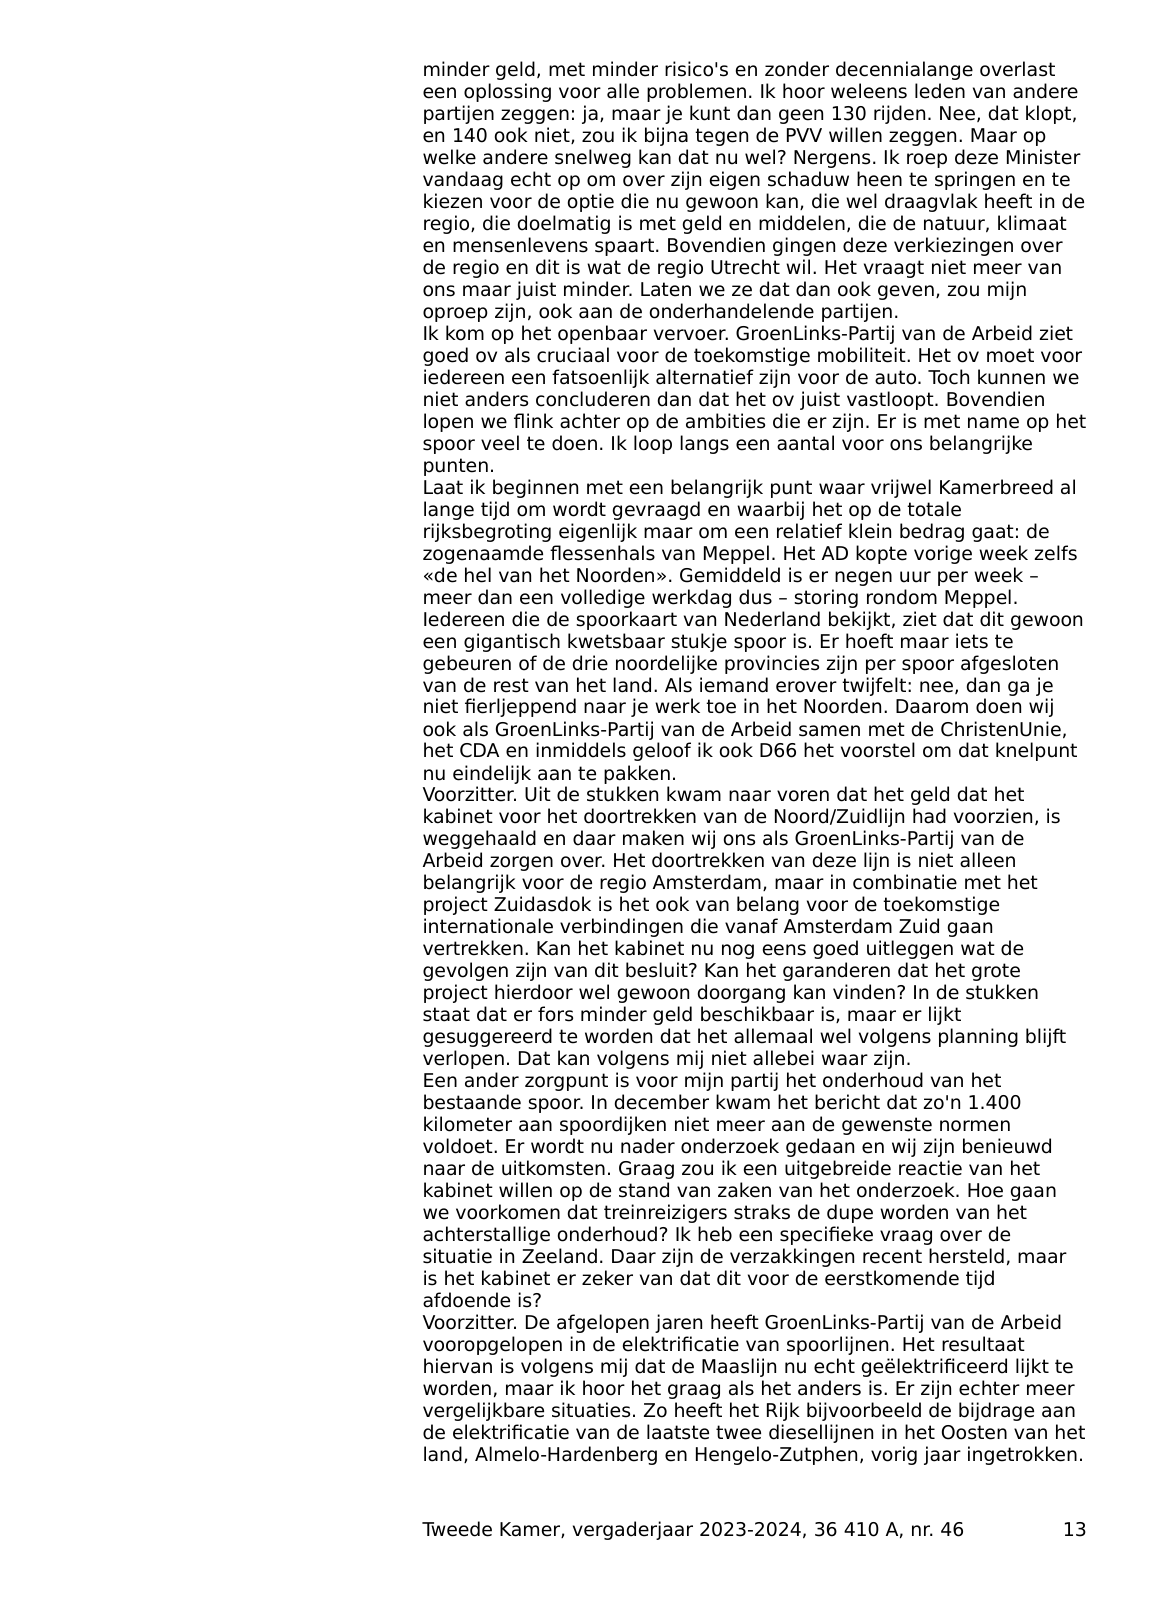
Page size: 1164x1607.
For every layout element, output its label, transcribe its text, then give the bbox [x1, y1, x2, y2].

text Laat ik beginnen met een belangrijk punt waar vrijwel Kamerbreed al lange tijd om wordt gevraagd en waarbij het op de totale rijksbegroting eigenlijk maar om een relatief klein bedrag gaat: de zogenaamde flessenhals van Meppel. Het AD kopte vorige week zelfs «de hel van het Noorden». Gemiddeld is er negen uur per week – meer dan een volledige werkdag dus – storing rondom Meppel. Iedereen die de spoorkaart van Nederland bekijkt, ziet dat dit gewoon een gigantisch kwetsbaar stukje spoor is. Er hoeft maar iets te gebeuren of de drie noordelijke provincies zijn per spoor afgesloten van de rest van het land. Als iemand erover twijfelt: nee, dan ga je niet fierljeppend naar je werk toe in het Noorden. Daarom doen wij ook als GroenLinks-Partij van de Arbeid samen met de ChristenUnie, het CDA en inmiddels geloof ik ook D66 het voorstel om dat knelpunt nu eindelijk aan te pakken. [422, 477, 1087, 784]
text Ik kom op het openbaar vervoer. GroenLinks-Partij van de Arbeid ziet goed ov als cruciaal voor de toekomstige mobiliteit. Het ov moet voor iedereen een fatsoenlijk alternatief zijn voor de auto. Toch kunnen we niet anders concluderen dan dat het ov juist vastloopt. Bovendien lopen we flink achter op de ambities die er zijn. Er is met name op het spoor veel te doen. Ik loop langs een aantal voor ons belangrijke punten. [422, 323, 1087, 477]
text Voorzitter. Uit de stukken kwam naar voren dat het geld dat het kabinet voor het doortrekken van de Noord/Zuidlijn had voorzien, is weggehaald en daar maken wij ons als GroenLinks-Partij van de Arbeid zorgen over. Het doortrekken van deze lijn is niet alleen belangrijk voor de regio Amsterdam, maar in combinatie met het project Zuidasdok is het ook van belang voor de toekomstige internationale verbindingen die vanaf Amsterdam Zuid gaan vertrekken. Kan het kabinet nu nog eens goed uitleggen wat de gevolgen zijn van dit besluit? Kan het garanderen dat het grote project hierdoor wel gewoon doorgang kan vinden? In de stukken staat dat er fors minder geld beschikbaar is, maar er lijkt gesuggereerd te worden dat het allemaal wel volgens planning blijft verlopen. Dat kan volgens mij niet allebei waar zijn. [422, 784, 1087, 1070]
text minder geld, met minder risico's en zonder decennialange overlast een oplossing voor alle problemen. Ik hoor weleens leden van andere partijen zeggen: ja, maar je kunt dan geen 130 rijden. Nee, dat klopt, en 140 ook niet, zou ik bijna tegen de PVV willen zeggen. Maar op welke andere snelweg kan dat nu wel? Nergens. Ik roep deze Minister vandaag echt op om over zijn eigen schaduw heen te springen en te kiezen voor de optie die nu gewoon kan, die wel draagvlak heeft in de regio, die doelmatig is met geld en middelen, die de natuur, klimaat en mensenlevens spaart. Bovendien gingen deze verkiezingen over de regio en dit is wat de regio Utrecht wil. Het vraagt niet meer van ons maar juist minder. Laten we ze dat dan ook geven, zou mijn oproep zijn, ook aan de onderhandelende partijen. [422, 59, 1087, 323]
text Voorzitter. De afgelopen jaren heeft GroenLinks-Partij van de Arbeid vooropgelopen in de elektrificatie van spoorlijnen. Het resultaat hiervan is volgens mij dat de Maaslijn nu echt geëlektrificeerd lijkt te worden, maar ik hoor het graag als het anders is. Er zijn echter meer vergelijkbare situaties. Zo heeft het Rijk bijvoorbeeld de bijdrage aan de elektrificatie van de laatste twee diesellijnen in het Oosten van het land, Almelo-Hardenberg en Hengelo-Zutphen, vorig jaar ingetrokken. [422, 1312, 1087, 1466]
text Een ander zorgpunt is voor mijn partij het onderhoud van het bestaande spoor. In december kwam het bericht dat zo'n 1.400 kilometer aan spoordijken niet meer aan de gewenste normen voldoet. Er wordt nu nader onderzoek gedaan en wij zijn benieuwd naar de uitkomsten. Graag zou ik een uitgebreide reactie van het kabinet willen op de stand van zaken van het onderzoek. Hoe gaan we voorkomen dat treinreizigers straks de dupe worden van het achterstallige onderhoud? Ik heb een specifieke vraag over de situatie in Zeeland. Daar zijn de verzakkingen recent hersteld, maar is het kabinet er zeker van dat dit voor de eerstkomende tijd afdoende is? [422, 1070, 1087, 1312]
